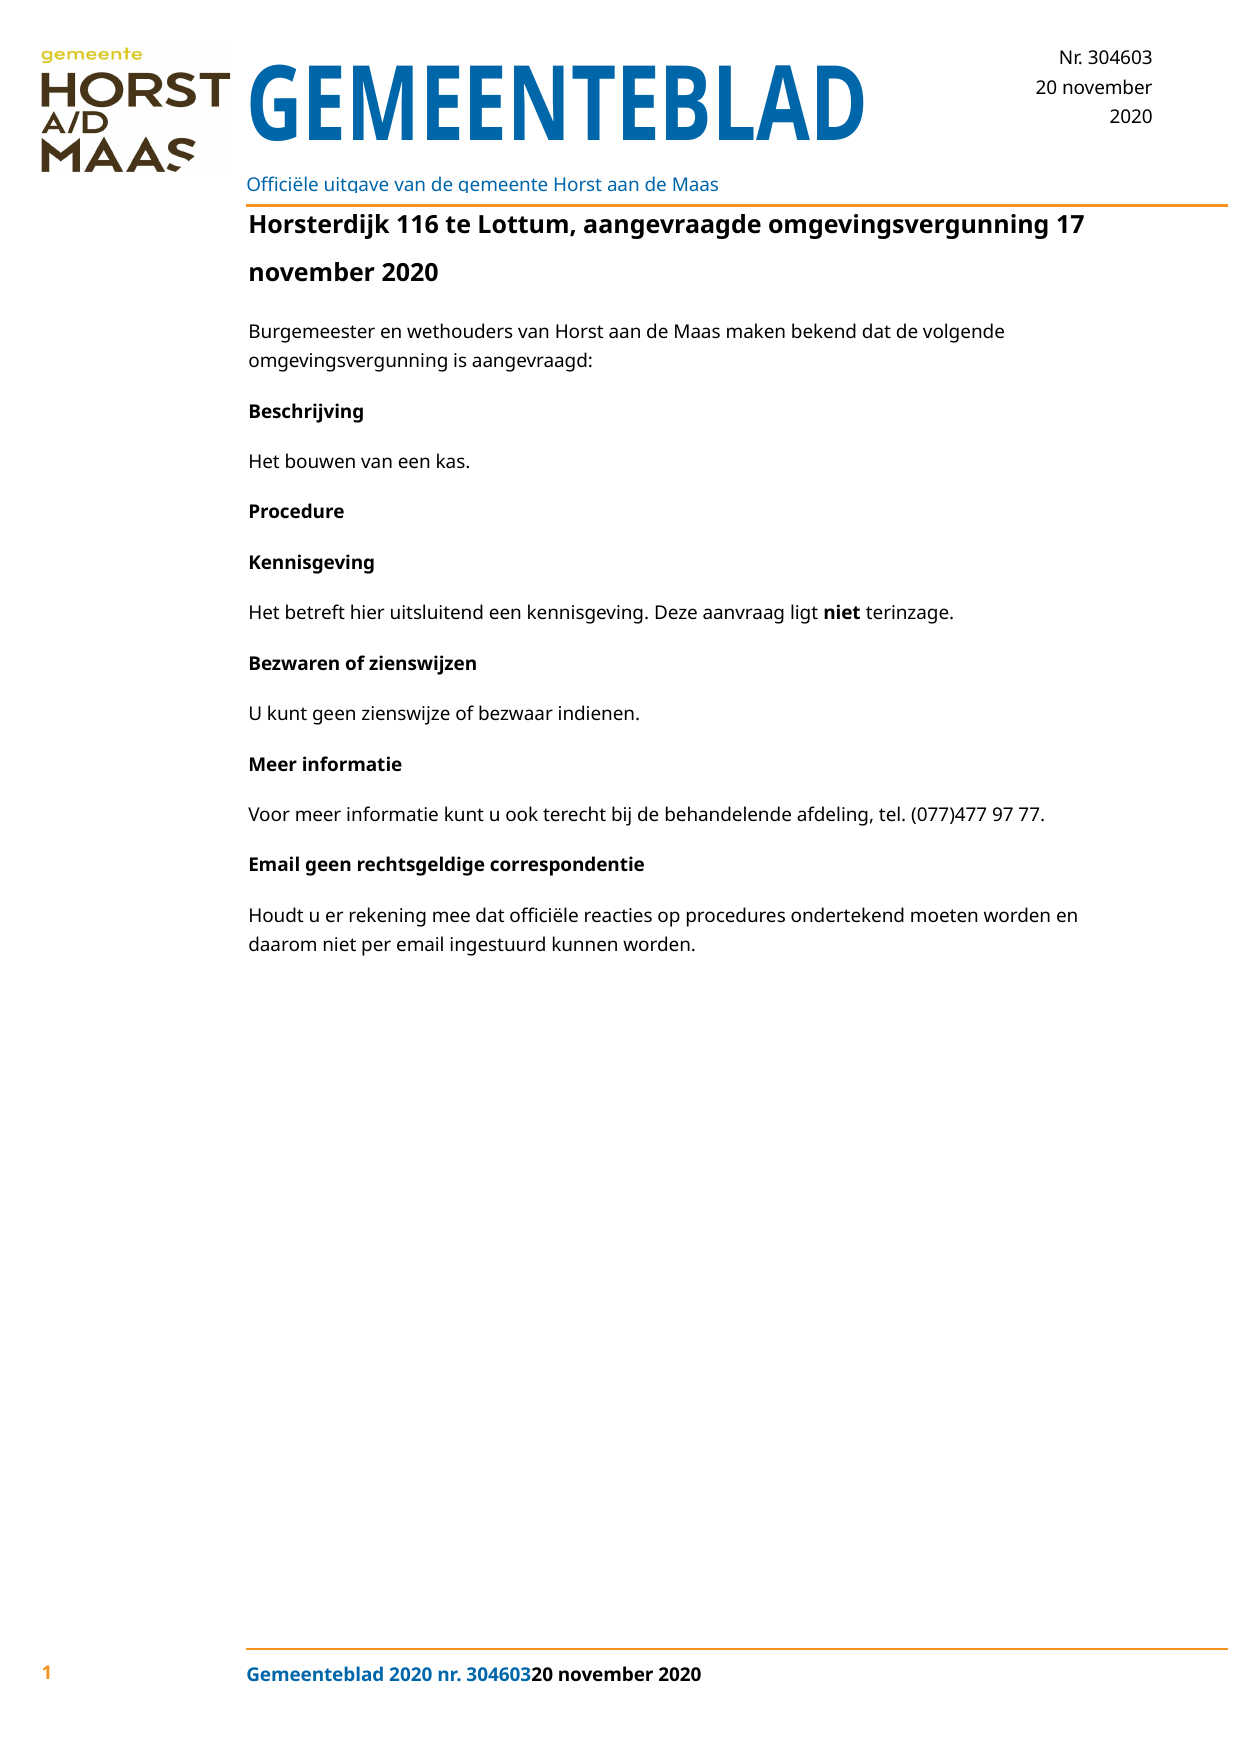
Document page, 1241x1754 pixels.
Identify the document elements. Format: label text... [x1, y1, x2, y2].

text Beschrijving [248, 398, 1152, 424]
text Email geen rechtsgeldige correspondentie [248, 852, 1152, 877]
text Het betreft hier uitsluitend een kennisgeving. Deze aanvraag ligt niet terinzage. [248, 599, 1152, 625]
text Meer informatie [248, 751, 1152, 777]
text Procedure [248, 499, 1152, 524]
text Burgemeester en wethouders van Horst aan de Maas maken bekend dat de volgende omgevingsvergunning is aangevraagd: [248, 318, 1152, 373]
text U kunt geen zienswijze of bezwaar indienen. [248, 700, 1152, 726]
text Het bouwen van een kas. [248, 448, 1152, 474]
picture [41, 47, 231, 172]
text Voor meer informatie kunt u ook terecht bij de behandelende afdeling, tel. (077)477 97 77. [248, 801, 1152, 827]
text Houdt u er rekening mee dat officiële reacties op procedures ondertekend moeten worden en daarom niet per email ingestuurd kunnen worden. [248, 902, 1152, 957]
text Horsterdijk 116 te Lottum, aangevraagde omgevingsvergunning 17 november 2020 [248, 207, 1152, 288]
text Bezwaren of zienswijzen [248, 650, 1152, 676]
text Kennisgeving [248, 549, 1152, 575]
